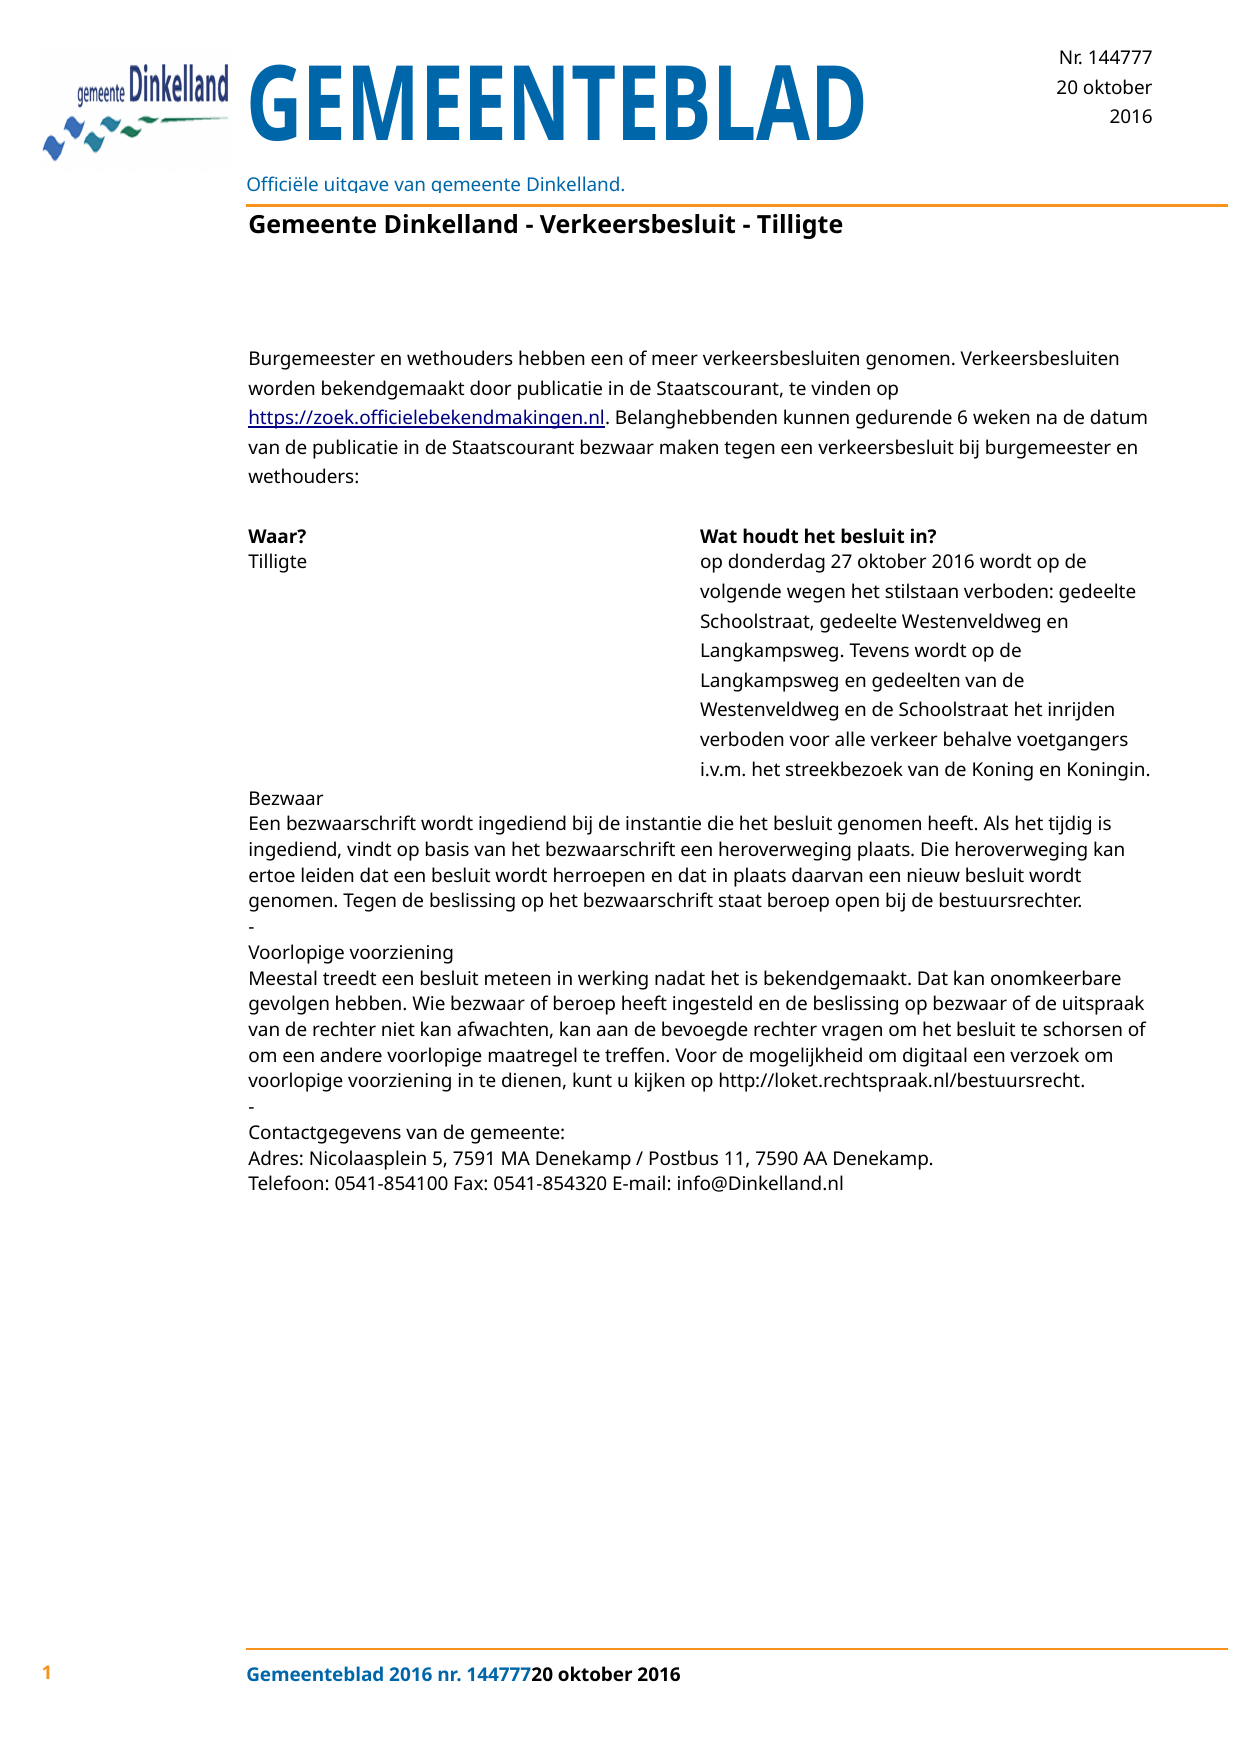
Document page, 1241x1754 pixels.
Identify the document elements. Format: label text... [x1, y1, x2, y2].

text Bezwaar [248, 785, 1152, 810]
text - [248, 1093, 1152, 1119]
text Gemeente Dinkelland - Verkeersbesluit - Tilligte [248, 207, 1152, 241]
text - [248, 913, 1152, 939]
text Burgemeester en wethouders hebben een of meer verkeersbesluiten genomen. Verkeersbesluiten worden bekendgemaakt door publicatie in de Staatscourant, te vinden op https://zoek.officielebekendmakingen.nl. Belanghebbenden kunnen gedurende 6 weken na de datum van de publicatie in de Staatscourant bezwaar maken tegen een verkeersbesluit bij burgemeester en wethouders: [248, 345, 1152, 489]
text Een bezwaarschrift wordt ingediend bij de instantie die het besluit genomen heeft. Als het tijdig is ingediend, vindt op basis van het bezwaarschrift een heroverweging plaats. Die heroverweging kan ertoe leiden dat een besluit wordt herroepen en dat in plaats daarvan een nieuw besluit wordt genomen. Tegen de beslissing op het bezwaarschrift staat beroep open bij de bestuursrechter. [248, 810, 1152, 913]
table_header Wat houdt het besluit in? [700, 523, 1152, 549]
text Telefoon: 0541-854100 Fax: 0541-854320 E-mail: info@Dinkelland.nl [248, 1171, 1152, 1196]
table_cell Tilligte [248, 549, 700, 781]
picture [41, 47, 231, 172]
text Adres: Nicolaasplein 5, 7591 MA Denekamp / Postbus 11, 7590 AA Denekamp. [248, 1145, 1152, 1171]
text Voorlopige voorziening [248, 939, 1152, 965]
text Meestal treedt een besluit meteen in werking nadat het is bekendgemaakt. Dat kan onomkeerbare gevolgen hebben. Wie bezwaar of beroep heeft ingesteld en de beslissing op bezwaar of de uitspraak van de rechter niet kan afwachten, kan aan de bevoegde rechter vragen om het besluit te schorsen of om een andere voorlopige maatregel te treffen. Voor de mogelijkheid om digitaal een verzoek om voorlopige voorziening in te dienen, kunt u kijken op http://loket.rechtspraak.nl/bestuursrecht. [248, 965, 1152, 1093]
text Contactgegevens van de gemeente: [248, 1119, 1152, 1145]
table_header Waar? [248, 523, 700, 549]
table_cell op donderdag 27 oktober 2016 wordt op de volgende wegen het stilstaan verboden: gedeelte Schoolstraat, gedeelte Westenveldweg en Langkampsweg. Tevens wordt op de Langkampsweg en gedeelten van de Westenveldweg en de Schoolstraat het inrijden verboden voor alle verkeer behalve voetgangers i.v.m. het streekbezoek van de Koning en Koningin. [700, 549, 1152, 781]
